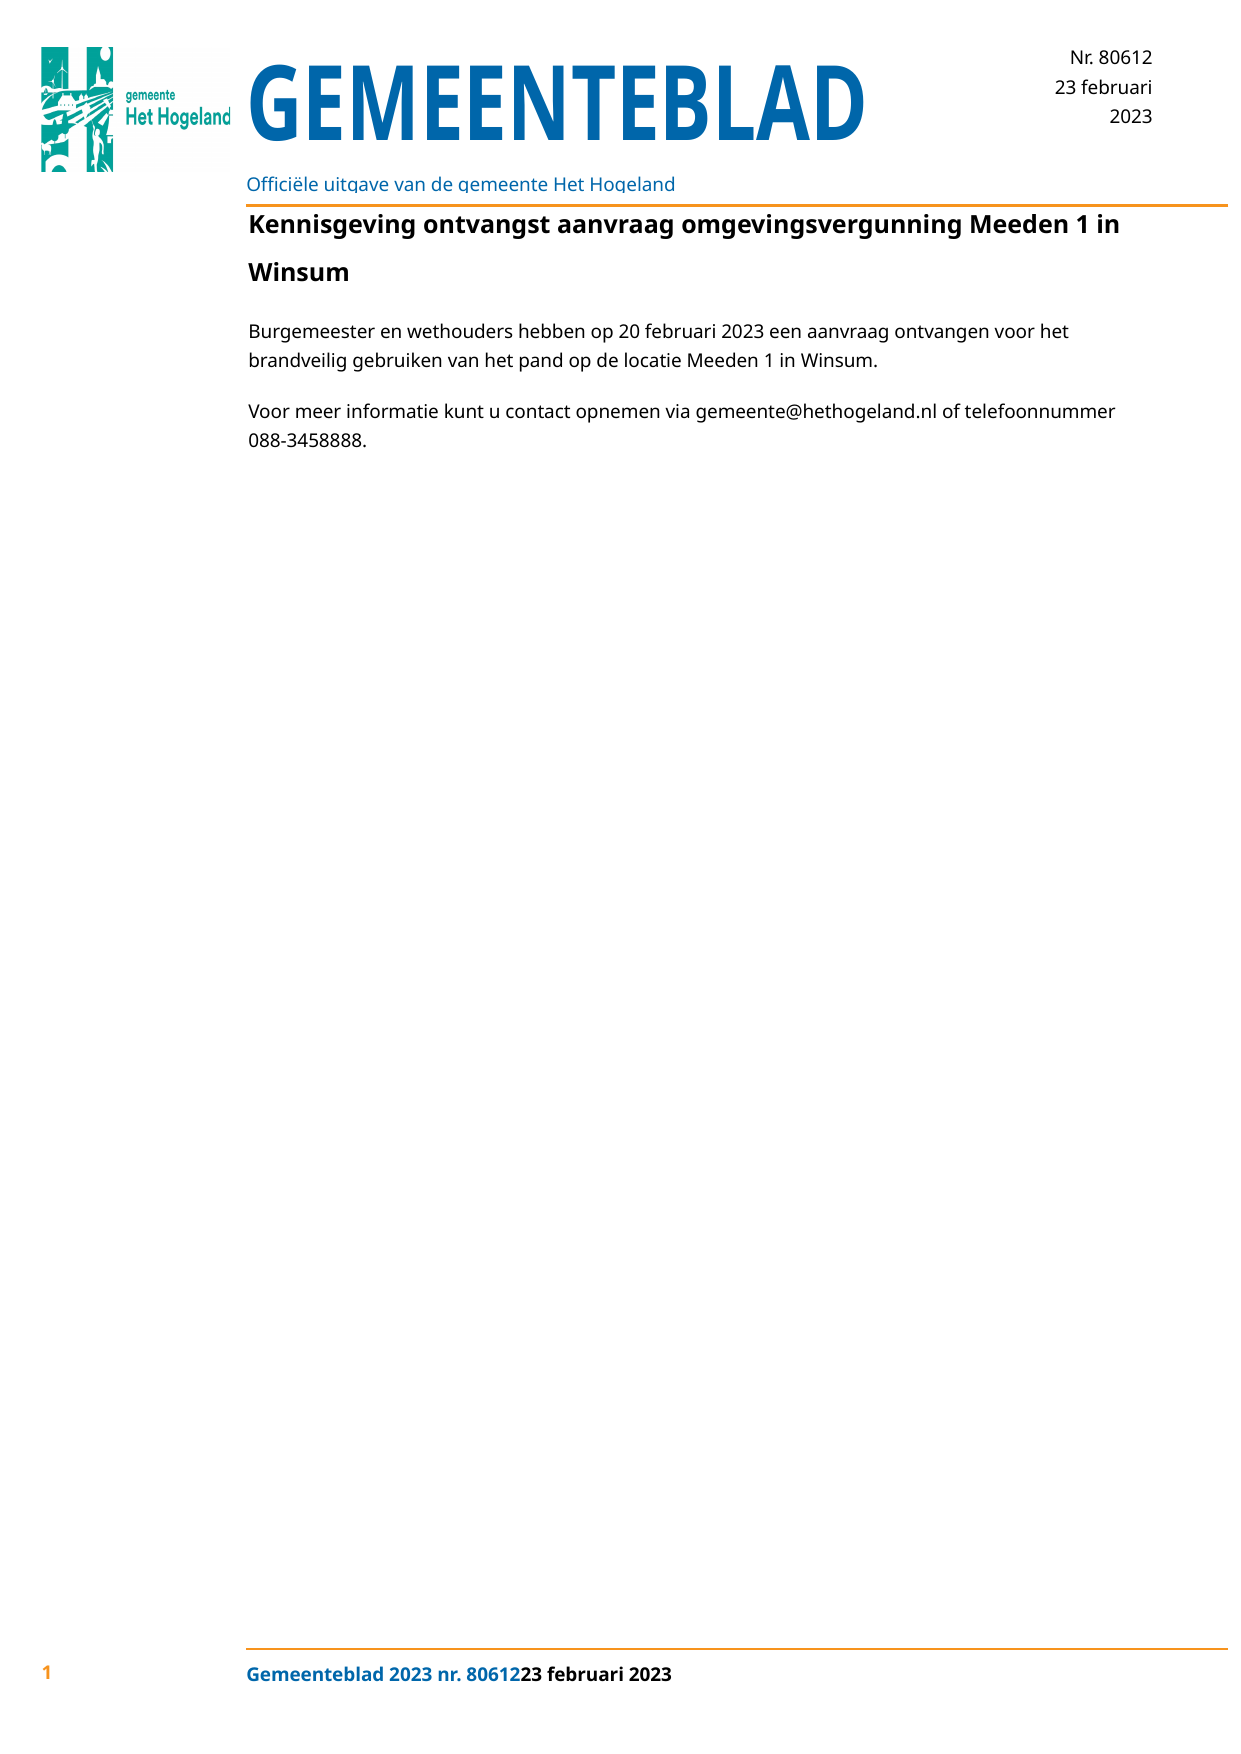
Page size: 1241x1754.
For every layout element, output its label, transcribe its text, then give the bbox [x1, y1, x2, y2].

text Voor meer informatie kunt u contact opnemen via gemeente@hethogeland.nl of telefoonnummer 088-3458888. [248, 398, 1152, 453]
text Burgemeester en wethouders hebben op 20 februari 2023 een aanvraag ontvangen voor het brandveilig gebruiken van het pand op de locatie Meeden 1 in Winsum. [248, 318, 1152, 373]
text Kennisgeving ontvangst aanvraag omgevingsvergunning Meeden 1 in Winsum [248, 207, 1152, 288]
picture [41, 47, 231, 172]
